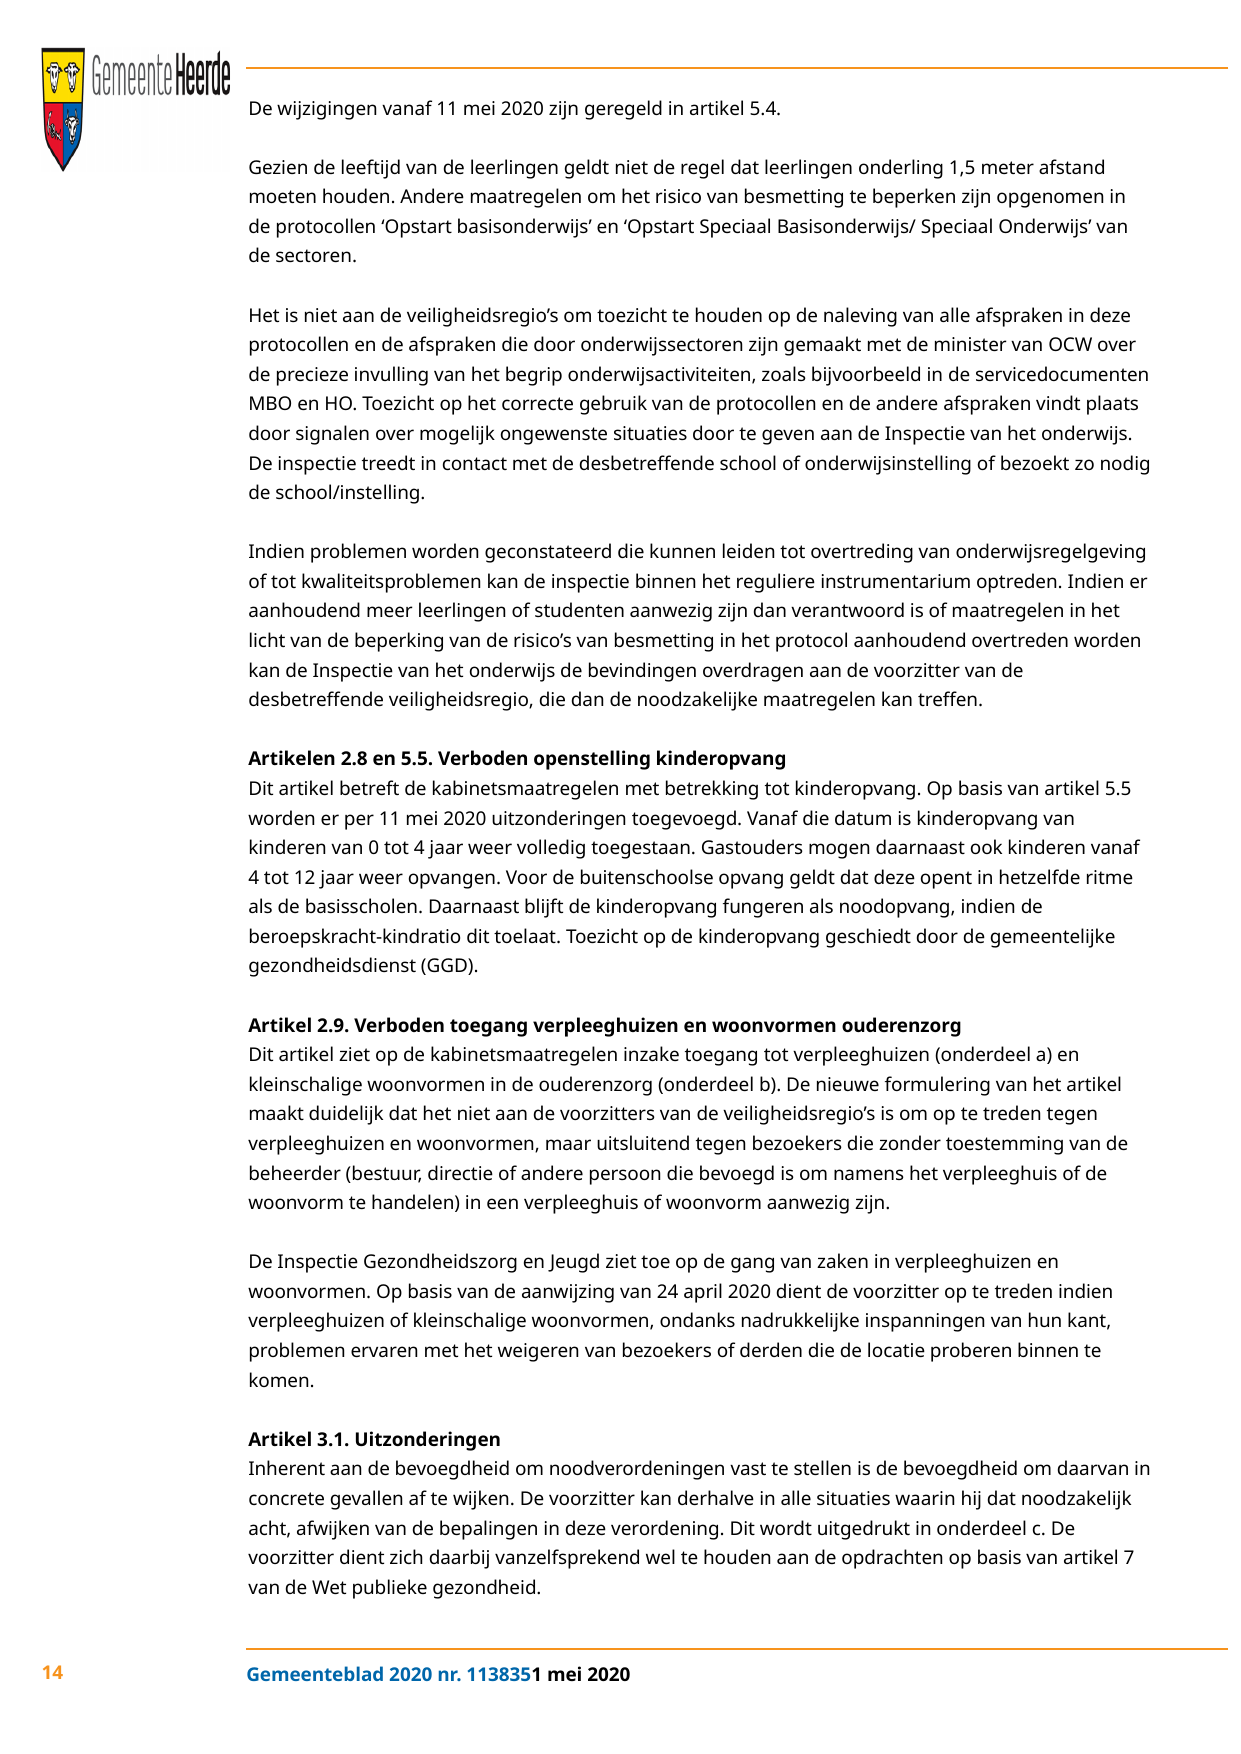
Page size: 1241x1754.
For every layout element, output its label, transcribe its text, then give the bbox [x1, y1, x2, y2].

text De Inspectie Gezondheidszorg en Jeugd ziet toe op de gang van zaken in verpleeghuizen en woonvormen. Op basis van de aanwijzing van 24 april 2020 dient de voorzitter op te treden indien verpleeghuizen of kleinschalige woonvormen, ondanks nadrukkelijke inspanningen van hun kant, problemen ervaren met het weigeren van bezoekers of derden die de locatie proberen binnen te komen. [248, 1248, 1152, 1393]
text Dit artikel ziet op de kabinetsmaatregelen inzake toegang tot verpleeghuizen (onderdeel a) en kleinschalige woonvormen in de ouderenzorg (onderdeel b). De nieuwe formulering van het artikel maakt duidelijk dat het niet aan de voorzitters van de veiligheidsregio’s is om op te treden tegen verpleeghuizen en woonvormen, maar uitsluitend tegen bezoekers die zonder toestemming van de beheerder (bestuur, directie of andere persoon die bevoegd is om namens het verpleeghuis of de woonvorm te handelen) in een verpleeghuis of woonvorm aanwezig zijn. [248, 1041, 1152, 1215]
text Gezien de leeftijd van de leerlingen geldt niet de regel dat leerlingen onderling 1,5 meter afstand moeten houden. Andere maatregelen om het risico van besmetting te beperken zijn opgenomen in de protocollen ‘Opstart basisonderwijs’ en ‘Opstart Speciaal Basisonderwijs/ Speciaal Onderwijs’ van de sectoren. [248, 154, 1152, 268]
picture [41, 47, 231, 172]
text Artikel 3.1. Uitzonderingen [248, 1426, 1152, 1452]
text Artikelen 2.8 en 5.5. Verboden openstelling kinderopvang [248, 746, 1152, 771]
text Inherent aan de bevoegdheid om noodverordeningen vast te stellen is de bevoegdheid om daarvan in concrete gevallen af te wijken. De voorzitter kan derhalve in alle situaties waarin hij dat noodzakelijk acht, afwijken van de bepalingen in deze verordening. Dit wordt uitgedrukt in onderdeel c. De voorzitter dient zich daarbij vanzelfsprekend wel te houden aan de opdrachten op basis van artikel 7 van de Wet publieke gezondheid. [248, 1456, 1152, 1600]
text Het is niet aan de veiligheidsregio’s om toezicht te houden op de naleving van alle afspraken in deze protocollen en de afspraken die door onderwijssectoren zijn gemaakt met de minister van OCW over de precieze invulling van het begrip onderwijsactiviteiten, zoals bijvoorbeeld in de servicedocumenten MBO en HO. Toezicht op het correcte gebruik van de protocollen en de andere afspraken vindt plaats door signalen over mogelijk ongewenste situaties door te geven aan de Inspectie van het onderwijs. De inspectie treedt in contact met de desbetreffende school of onderwijsinstelling of bezoekt zo nodig de school/instelling. [248, 302, 1152, 505]
text Artikel 2.9. Verboden toegang verpleeghuizen en woonvormen ouderenzorg [248, 1012, 1152, 1038]
text Indien problemen worden geconstateerd die kunnen leiden tot overtreding van onderwijsregelgeving of tot kwaliteitsproblemen kan de inspectie binnen het reguliere instrumentarium optreden. Indien er aanhoudend meer leerlingen of studenten aanwezig zijn dan verantwoord is of maatregelen in het licht van de beperking van de risico’s van besmetting in het protocol aanhoudend overtreden worden kan de Inspectie van het onderwijs de bevindingen overdragen aan de voorzitter van de desbetreffende veiligheidsregio, die dan de noodzakelijke maatregelen kan treffen. [248, 538, 1152, 712]
text De wijzigingen vanaf 11 mei 2020 zijn geregeld in artikel 5.4. [248, 95, 1152, 121]
text Dit artikel betreft de kabinetsmaatregelen met betrekking tot kinderopvang. Op basis van artikel 5.5 worden er per 11 mei 2020 uitzonderingen toegevoegd. Vanaf die datum is kinderopvang van kinderen van 0 tot 4 jaar weer volledig toegestaan. Gastouders mogen daarnaast ook kinderen vanaf 4 tot 12 jaar weer opvangen. Voor de buitenschoolse opvang geldt dat deze opent in hetzelfde ritme als de basisscholen. Daarnaast blijft de kinderopvang fungeren als noodopvang, indien de beroepskracht-kindratio dit toelaat. Toezicht op de kinderopvang geschiedt door de gemeentelijke gezondheidsdienst (GGD). [248, 775, 1152, 978]
